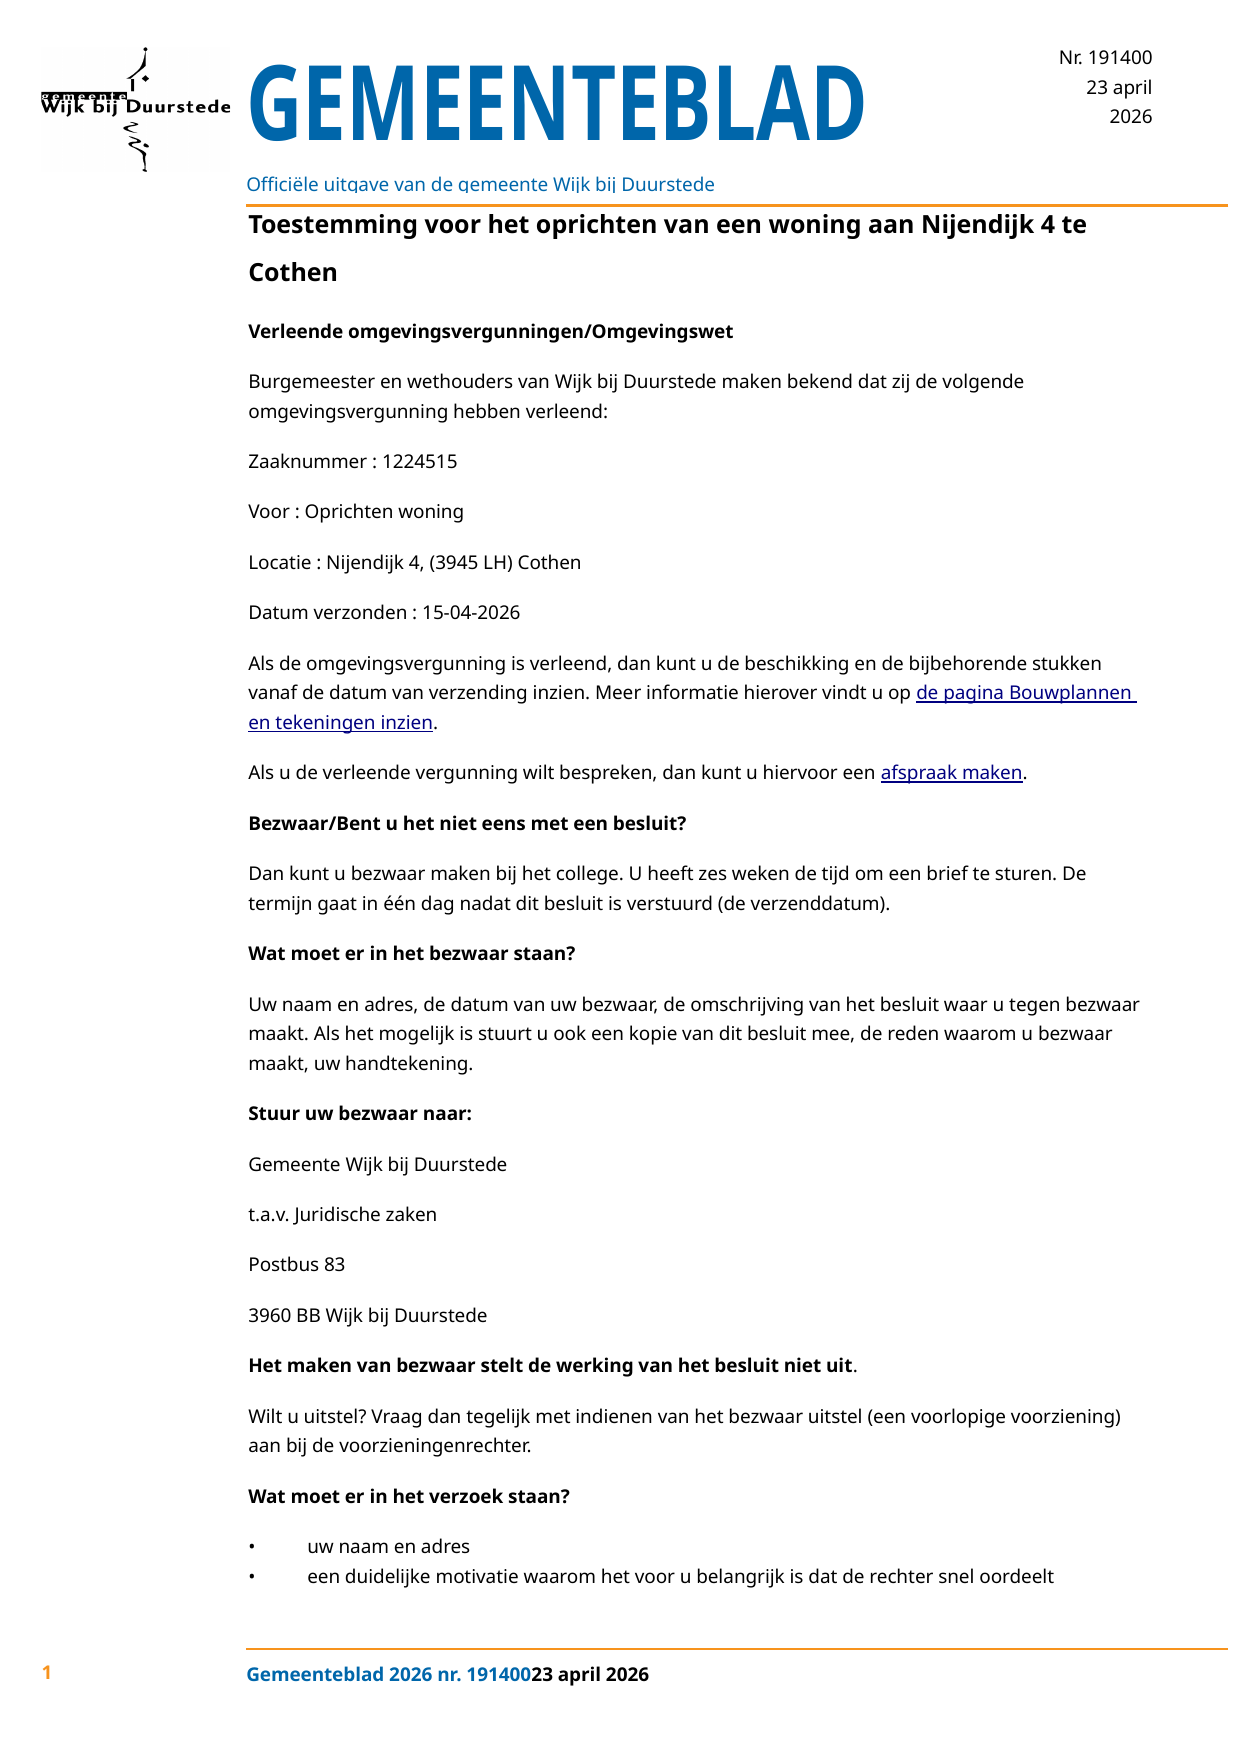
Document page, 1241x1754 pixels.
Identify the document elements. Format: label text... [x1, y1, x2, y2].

text Wat moet er in het verzoek staan? [248, 1483, 1152, 1509]
text Wat moet er in het bezwaar staan? [248, 940, 1152, 966]
text t.a.v. Juridische zaken [248, 1201, 1152, 1227]
text Dan kunt u bezwaar maken bij het college. U heeft zes weken de tijd om een brief te sturen. De termijn gaat in één dag nadat dit besluit is verstuurd (de verzenddatum). [248, 860, 1152, 916]
text Datum verzonden : 15-04-2026 [248, 599, 1152, 625]
list uw naam en adres [248, 1533, 1152, 1559]
text Burgemeester en wethouders van Wijk bij Duurstede maken bekend dat zij de volgende omgevingsvergunning hebben verleend: [248, 368, 1152, 424]
picture [41, 47, 231, 172]
text 3960 BB Wijk bij Duurstede [248, 1302, 1152, 1328]
text Als de omgevingsvergunning is verleend, dan kunt u de beschikking en de bijbehorende stukken vanaf de datum van verzending inzien. Meer informatie hierover vindt u op de pagina Bouwplannen en tekeningen inzien. [248, 650, 1152, 735]
text Verleende omgevingsvergunningen/Omgevingswet [248, 318, 1152, 344]
text Voor : Oprichten woning [248, 499, 1152, 524]
text Locatie : Nijendijk 4, (3945 LH) Cothen [248, 549, 1152, 575]
text Postbus 83 [248, 1252, 1152, 1277]
text Het maken van bezwaar stelt de werking van het besluit niet uit. [248, 1352, 1152, 1378]
text Stuur uw bezwaar naar: [248, 1100, 1152, 1126]
text Als u de verleende vergunning wilt bespreken, dan kunt u hiervoor een afspraak maken. [248, 759, 1152, 785]
text Gemeente Wijk bij Duurstede [248, 1151, 1152, 1177]
text Uw naam en adres, de datum van uw bezwaar, de omschrijving van het besluit waar u tegen bezwaar maakt. Als het mogelijk is stuurt u ook een kopie van dit besluit mee, de reden waarom u bezwaar maakt, uw handtekening. [248, 991, 1152, 1076]
list een duidelijke motivatie waarom het voor u belangrijk is dat de rechter snel oordeelt [248, 1563, 1152, 1589]
text Bezwaar/Bent u het niet eens met een besluit? [248, 810, 1152, 836]
text Toestemming voor het oprichten van een woning aan Nijendijk 4 te Cothen [248, 207, 1152, 288]
text Wilt u uitstel? Vraag dan tegelijk met indienen van het bezwaar uitstel (een voorlopige voorziening) aan bij de voorzieningenrechter. [248, 1403, 1152, 1458]
text Zaaknummer : 1224515 [248, 448, 1152, 474]
